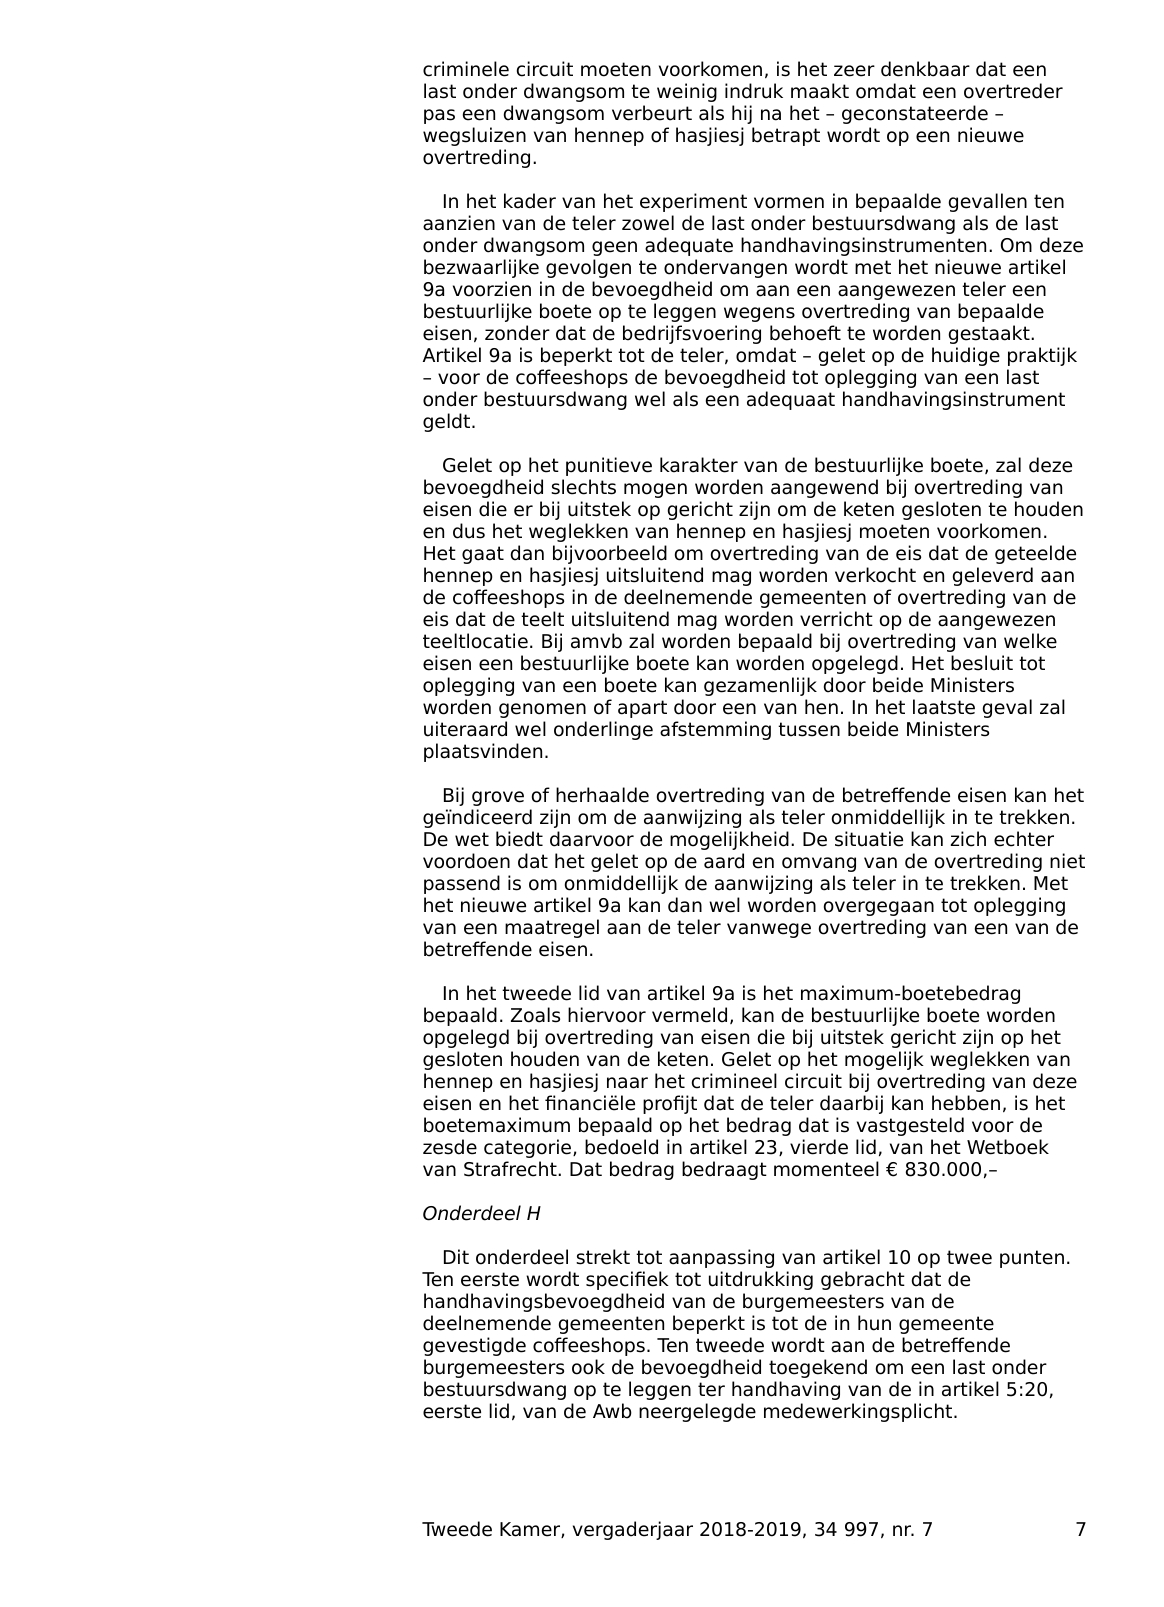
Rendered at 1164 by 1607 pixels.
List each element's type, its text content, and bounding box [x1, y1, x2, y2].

subtitle Onderdeel H [422, 1203, 1087, 1225]
text Bij grove of herhaalde overtreding van de betreffende eisen kan het geïndiceerd zijn om de aanwijzing als teler onmiddellijk in te trekken. De wet biedt daarvoor de mogelijkheid. De situatie kan zich echter voordoen dat het gelet op de aard en omvang van de overtreding niet passend is om onmiddellijk de aanwijzing als teler in te trekken. Met het nieuwe artikel 9a kan dan wel worden overgegaan tot oplegging van een maatregel aan de teler vanwege overtreding van een van de betreffende eisen. [422, 785, 1087, 961]
text Dit onderdeel strekt tot aanpassing van artikel 10 op twee punten. Ten eerste wordt specifiek tot uitdrukking gebracht dat de handhavingsbevoegdheid van de burgemeesters van de deelnemende gemeenten beperkt is tot de in hun gemeente gevestigde coffeeshops. Ten tweede wordt aan de betreffende burgemeesters ook de bevoegdheid toegekend om een last onder bestuursdwang op te leggen ter handhaving van de in artikel 5:20, eerste lid, van de Awb neergelegde medewerkingsplicht. [422, 1247, 1087, 1423]
text In het tweede lid van artikel 9a is het maximum-boetebedrag bepaald. Zoals hiervoor vermeld, kan de bestuurlijke boete worden opgelegd bij overtreding van eisen die bij uitstek gericht zijn op het gesloten houden van de keten. Gelet op het mogelijk weglekken van hennep en hasjiesj naar het crimineel circuit bij overtreding van deze eisen en het financiële profijt dat de teler daarbij kan hebben, is het boetemaximum bepaald op het bedrag dat is vastgesteld voor de zesde categorie, bedoeld in artikel 23, vierde lid, van het Wetboek van Strafrecht. Dat bedrag bedraagt momenteel € 830.000,– [422, 983, 1087, 1181]
text Gelet op het punitieve karakter van de bestuurlijke boete, zal deze bevoegdheid slechts mogen worden aangewend bij overtreding van eisen die er bij uitstek op gericht zijn om de keten gesloten te houden en dus het weglekken van hennep en hasjiesj moeten voorkomen. Het gaat dan bijvoorbeeld om overtreding van de eis dat de geteelde hennep en hasjiesj uitsluitend mag worden verkocht en geleverd aan de coffeeshops in de deelnemende gemeenten of overtreding van de eis dat de teelt uitsluitend mag worden verricht op de aangewezen teeltlocatie. Bij amvb zal worden bepaald bij overtreding van welke eisen een bestuurlijke boete kan worden opgelegd. Het besluit tot oplegging van een boete kan gezamenlijk door beide Ministers worden genomen of apart door een van hen. In het laatste geval zal uiteraard wel onderlinge afstemming tussen beide Ministers plaatsvinden. [422, 455, 1087, 763]
text criminele circuit moeten voorkomen, is het zeer denkbaar dat een last onder dwangsom te weinig indruk maakt omdat een overtreder pas een dwangsom verbeurt als hij na het – geconstateerde – wegsluizen van hennep of hasjiesj betrapt wordt op een nieuwe overtreding. [422, 59, 1087, 169]
text In het kader van het experiment vormen in bepaalde gevallen ten aanzien van de teler zowel de last onder bestuursdwang als de last onder dwangsom geen adequate handhavingsinstrumenten. Om deze bezwaarlijke gevolgen te ondervangen wordt met het nieuwe artikel 9a voorzien in de bevoegdheid om aan een aangewezen teler een bestuurlijke boete op te leggen wegens overtreding van bepaalde eisen, zonder dat de bedrijfsvoering behoeft te worden gestaakt. Artikel 9a is beperkt tot de teler, omdat – gelet op de huidige praktijk – voor de coffeeshops de bevoegdheid tot oplegging van een last onder bestuursdwang wel als een adequaat handhavingsinstrument geldt. [422, 191, 1087, 433]
